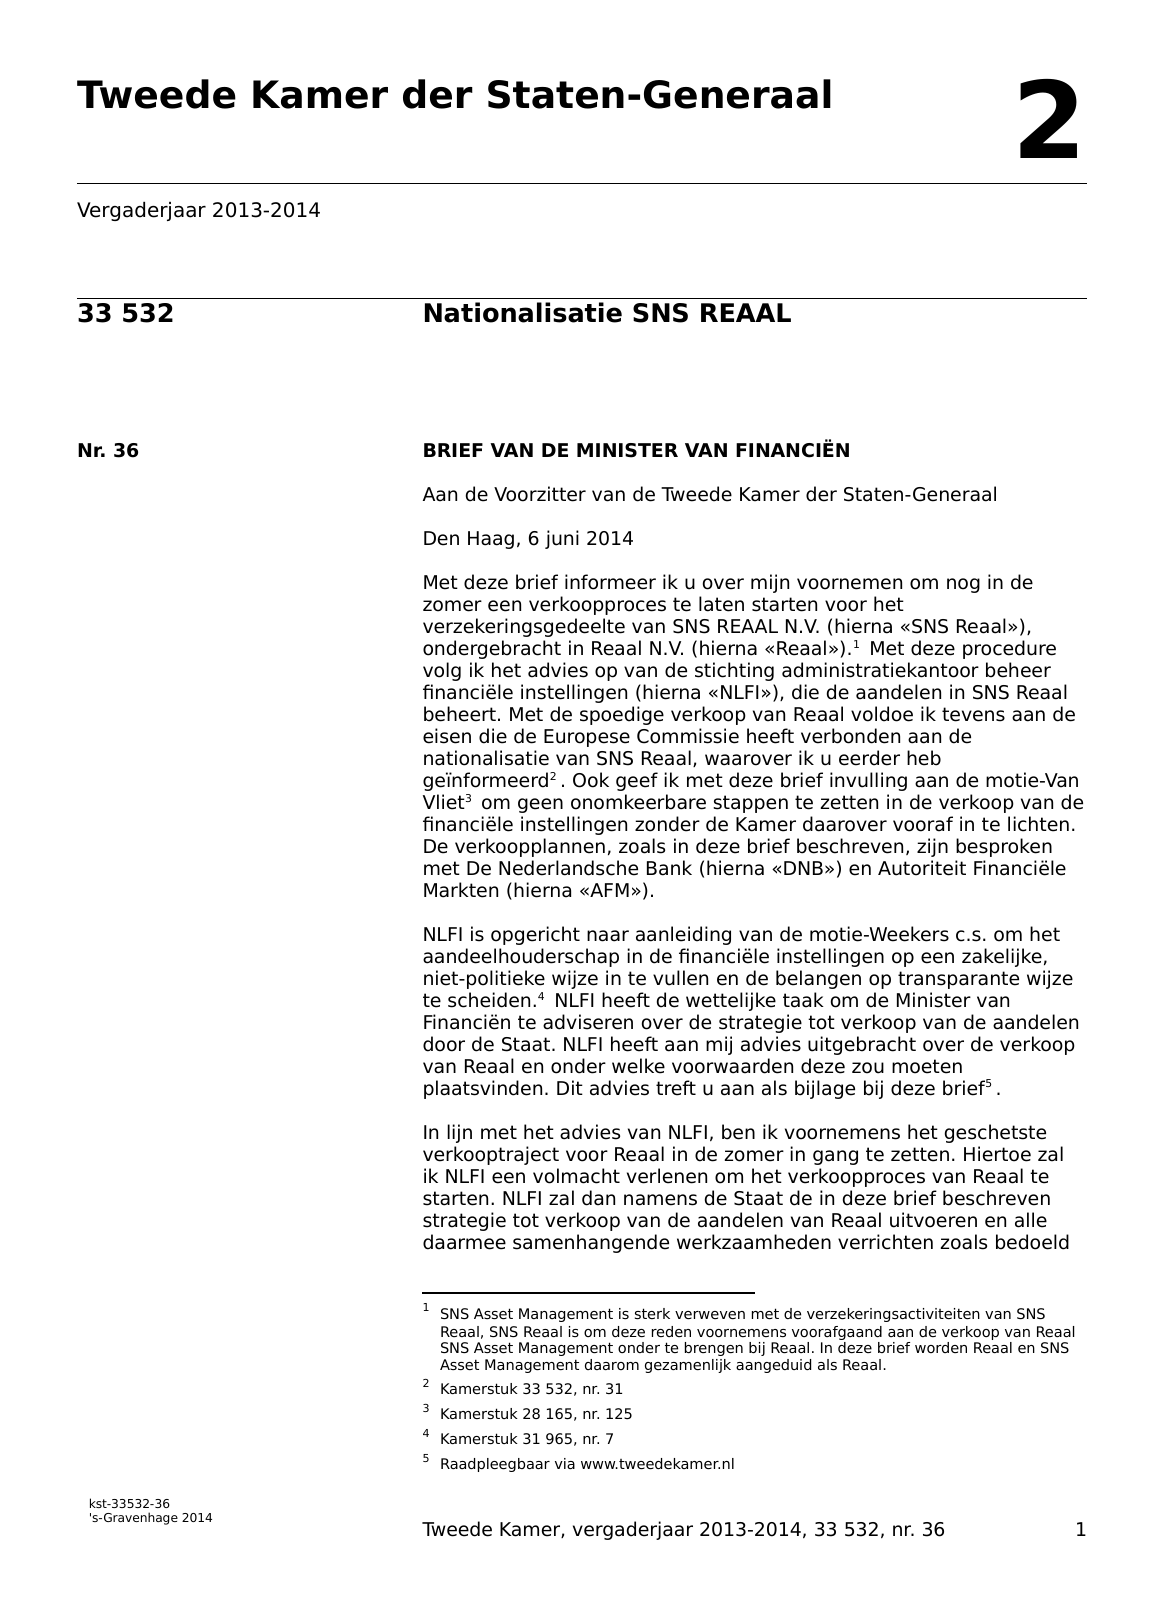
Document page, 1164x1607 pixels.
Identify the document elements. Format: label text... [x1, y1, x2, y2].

text Den Haag, 6 juni 2014 [422, 528, 1087, 550]
text Raadpleegbaar via www.tweedekamer.nl [422, 1452, 1087, 1474]
subtitle Nr. 36 BRIEF VAN DE MINISTER VAN FINANCIËN [77, 440, 1087, 462]
table_header 2 [886, 59, 1087, 183]
text 's-Gravenhage 2014 [88, 1511, 323, 1525]
text kst-33532-36 [88, 1497, 323, 1511]
text Met deze brief informeer ik u over mijn voornemen om nog in de zomer een verkoopproces te laten starten voor het verzekeringsgedeelte van SNS REAAL N.V. (hierna «SNS Reaal»), ondergebracht in Reaal N.V. (hierna «Reaal»). Met deze procedure volg ik het advies op van de stichting administratiekantoor beheer financiële instellingen (hierna «NLFI»), die de aandelen in SNS Reaal beheert. Met de spoedige verkoop van Reaal voldoe ik tevens aan de eisen die de Europese Commissie heeft verbonden aan de nationalisatie van SNS Reaal, waarover ik u eerder heb geïnformeerd. Ook geef ik met deze brief invulling aan de motie-Van Vliet om geen onomkeerbare stappen te zetten in de verkoop van de financiële instellingen zonder de Kamer daarover vooraf in te lichten. De verkoopplannen, zoals in deze brief beschreven, zijn besproken met De Nederlandsche Bank (hierna «DNB») en Autoriteit Financiële Markten (hierna «AFM»). [422, 572, 1087, 902]
text SNS Asset Management is sterk verweven met de verzekeringsactiviteiten van SNS Reaal, SNS Reaal is om deze reden voornemens voorafgaand aan de verkoop van Reaal SNS Asset Management onder te brengen bij Reaal. In deze brief worden Reaal en SNS Asset Management daarom gezamenlijk aangeduid als Reaal. [422, 1302, 1087, 1374]
subtitle 33 532 Nationalisatie SNS REAAL [77, 299, 1087, 329]
text In lijn met het advies van NLFI, ben ik voornemens het geschetste verkooptraject voor Reaal in de zomer in gang te zetten. Hiertoe zal ik NLFI een volmacht verlenen om het verkoopproces van Reaal te starten. NLFI zal dan namens de Staat de in deze brief beschreven strategie tot verkoop van de aandelen van Reaal uitvoeren en alle daarmee samenhangende werkzaamheden verrichten zoals bedoeld [422, 1122, 1087, 1254]
table_cell Vergaderjaar 2013-2014 [77, 184, 1087, 298]
text Kamerstuk 33 532, nr. 31 [422, 1377, 1087, 1399]
text Aan de Voorzitter van de Tweede Kamer der Staten-Generaal [422, 484, 1087, 506]
text Kamerstuk 28 165, nr. 125 [422, 1402, 1087, 1424]
text NLFI is opgericht naar aanleiding van de motie-Weekers c.s. om het aandeelhouderschap in de financiële instellingen op een zakelijke, niet-politieke wijze in te vullen en de belangen op transparante wijze te scheiden. NLFI heeft de wettelijke taak om de Minister van Financiën te adviseren over de strategie tot verkoop van de aandelen door de Staat. NLFI heeft aan mij advies uitgebracht over de verkoop van Reaal en onder welke voorwaarden deze zou moeten plaatsvinden. Dit advies treft u aan als bijlage bij deze brief. [422, 924, 1087, 1100]
text Kamerstuk 31 965, nr. 7 [422, 1427, 1087, 1449]
table_header Tweede Kamer der Staten-Generaal [77, 59, 886, 183]
